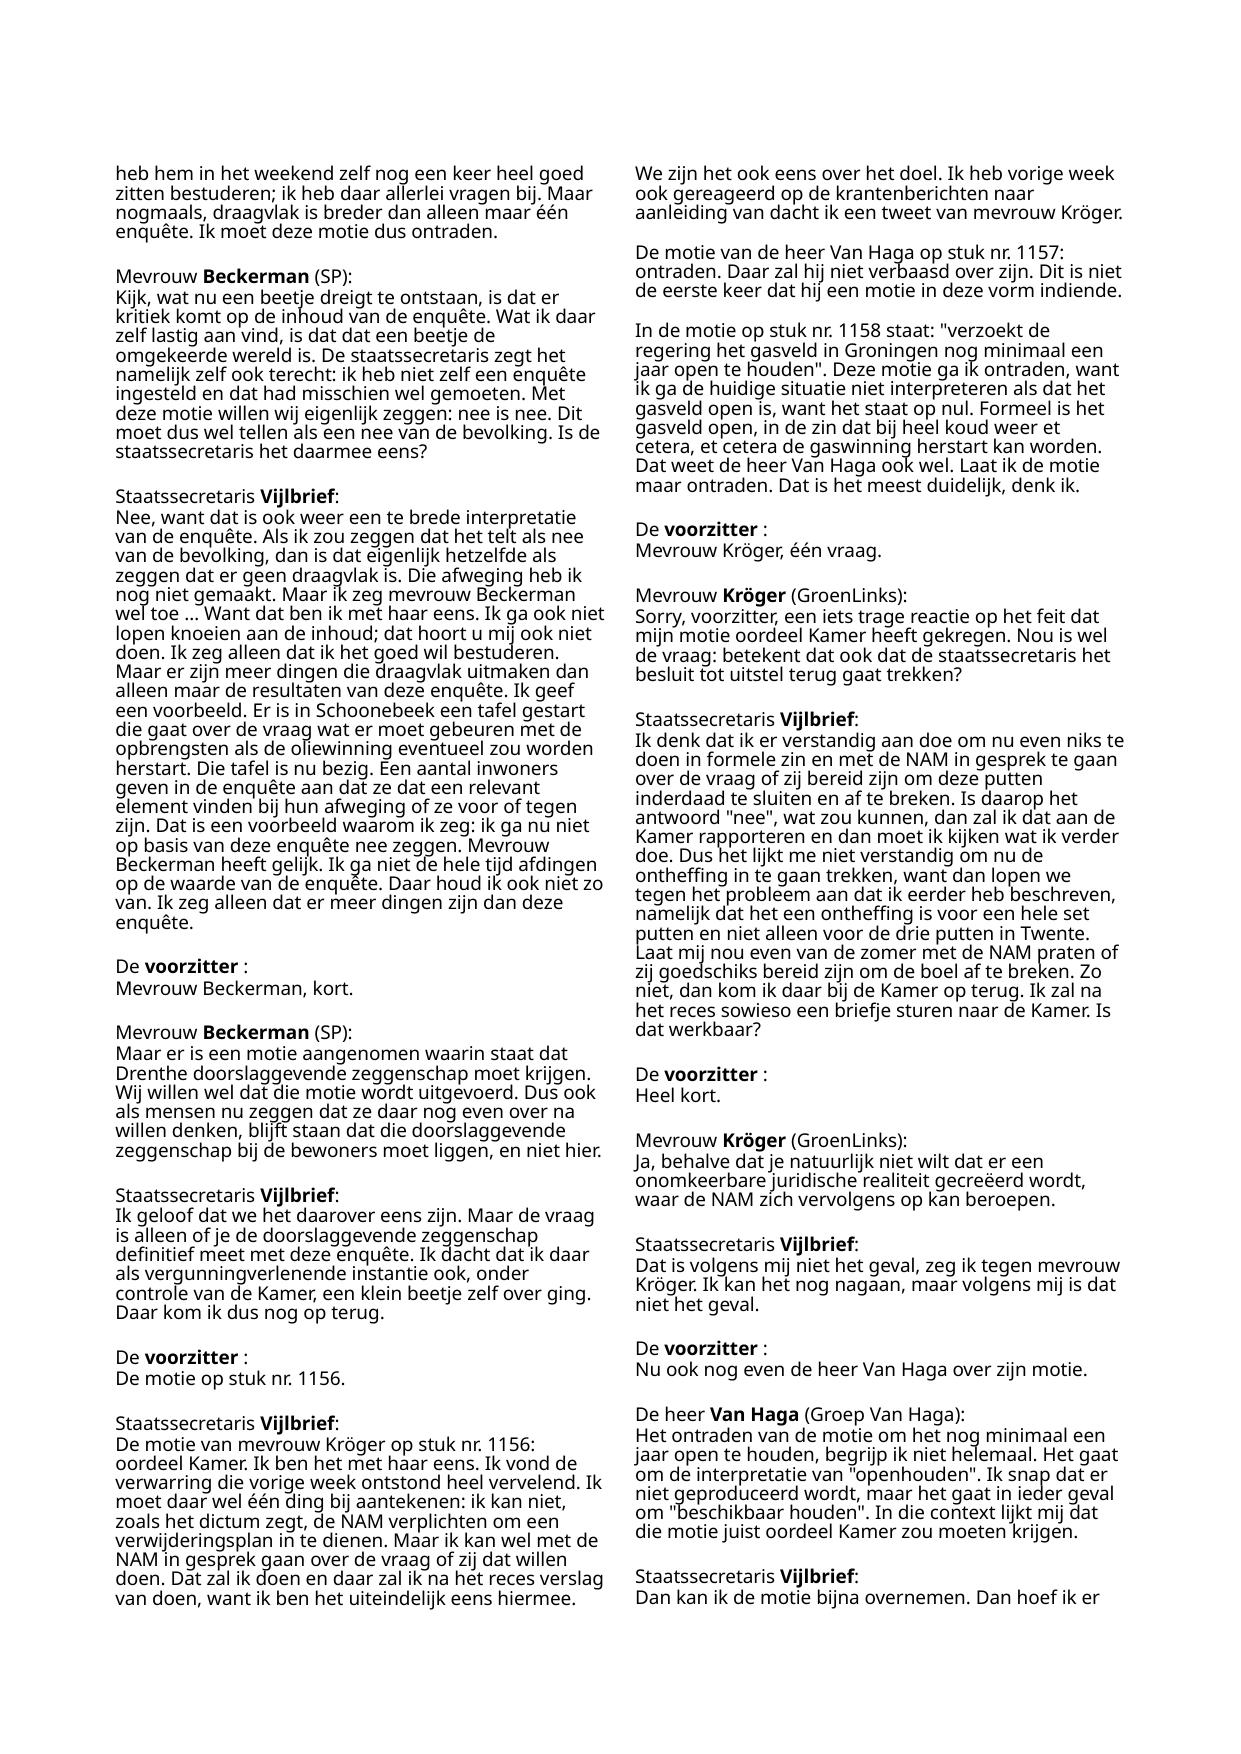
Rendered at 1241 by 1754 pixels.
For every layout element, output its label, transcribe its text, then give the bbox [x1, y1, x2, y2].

text Staatssecretaris Vijlbrief: [635, 706, 1125, 732]
text Heel kort. [635, 1087, 1125, 1106]
text De voorzitter : [635, 1336, 1125, 1361]
text De heer Van Haga (Groep Van Haga): [635, 1401, 1125, 1427]
text Staatssecretaris Vijlbrief: [115, 483, 605, 509]
text We zijn het ook eens over het doel. Ik heb vorige week ook gereageerd op de krantenberichten naar aanleiding van dacht ik een tweet van mevrouw Kröger. [635, 165, 1125, 223]
text Ik denk dat ik er verstandig aan doe om nu even niks te doen in formele zin en met de NAM in gesprek te gaan over de vraag of zij bereid zijn om deze putten inderdaad te sluiten en af te breken. Is daarop het antwoord "nee", wat zou kunnen, dan zal ik dat aan de Kamer rapporteren en dan moet ik kijken wat ik verder doe. Dus het lijkt me niet verstandig om nu de ontheffing in te gaan trekken, want dan lopen we tegen het probleem aan dat ik eerder heb beschreven, namelijk dat het een ontheffing is voor een hele set putten en niet alleen voor de drie putten in Twente. Laat mij nou even van de zomer met de NAM praten of zij goedschiks bereid zijn om de boel af te breken. Zo niet, dan kom ik daar bij de Kamer op terug. Ik zal na het reces sowieso een briefje sturen naar de Kamer. Is dat werkbaar? [635, 732, 1125, 1040]
text Maar er is een motie aangenomen waarin staat dat Drenthe doorslaggevende zeggenschap moet krijgen. Wij willen wel dat die motie wordt uitgevoerd. Dus ook als mensen nu zeggen dat ze daar nog even over na willen denken, blijft staan dat die doorslaggevende zeggenschap bij de bewoners moet liggen, en niet hier. [115, 1045, 605, 1161]
text heb hem in het weekend zelf nog een keer heel goed zitten bestuderen; ik heb daar allerlei vragen bij. Maar nogmaals, draagvlak is breder dan alleen maar één enquête. Ik moet deze motie dus ontraden. [115, 165, 605, 242]
text Mevrouw Kröger (GroenLinks): [635, 582, 1125, 608]
text Nee, want dat is ook weer een te brede interpretatie van de enquête. Als ik zou zeggen dat het telt als nee van de bevolking, dan is dat eigenlijk hetzelfde als zeggen dat er geen draagvlak is. Die afweging heb ik nog niet gemaakt. Maar ik zeg mevrouw Beckerman wel toe … Want dat ben ik met haar eens. Ik ga ook niet lopen knoeien aan de inhoud; dat hoort u mij ook niet doen. Ik zeg alleen dat ik het goed wil bestuderen. Maar er zijn meer dingen die draagvlak uitmaken dan alleen maar de resultaten van deze enquête. Ik geef een voorbeeld. Er is in Schoonebeek een tafel gestart die gaat over de vraag wat er moet gebeuren met de opbrengsten als de oliewinning eventueel zou worden herstart. Die tafel is nu bezig. Een aantal inwoners geven in de enquête aan dat ze dat een relevant element vinden bij hun afweging of ze voor of tegen zijn. Dat is een voorbeeld waarom ik zeg: ik ga nu niet op basis van deze enquête nee zeggen. Mevrouw Beckerman heeft gelijk. Ik ga niet de hele tijd afdingen op de waarde van de enquête. Daar houd ik ook niet zo van. Ik zeg alleen dat er meer dingen zijn dan deze enquête. [115, 509, 605, 933]
text De motie op stuk nr. 1156. [115, 1370, 605, 1389]
text Nu ook nog even de heer Van Haga over zijn motie. [635, 1361, 1125, 1381]
text Dan kan ik de motie bijna overnemen. Dan hoef ik er [635, 1589, 1125, 1609]
text Staatssecretaris Vijlbrief: [635, 1231, 1125, 1257]
text Staatssecretaris Vijlbrief: [115, 1182, 605, 1207]
text De motie van de heer Van Haga op stuk nr. 1157: ontraden. Daar zal hij niet verbaasd over zijn. Dit is niet de eerste keer dat hij een motie in deze vorm indiende. [635, 244, 1125, 302]
text Staatssecretaris Vijlbrief: [635, 1564, 1125, 1589]
text De voorzitter : [115, 1344, 605, 1370]
text Het ontraden van de motie om het nog minimaal een jaar open te houden, begrijp ik niet helemaal. Het gaat om de interpretatie van "openhouden". Ik snap dat er niet geproduceerd wordt, maar het gaat in ieder geval om "beschikbaar houden". In die context lijkt mij dat die motie juist oordeel Kamer zou moeten krijgen. [635, 1427, 1125, 1543]
text Mevrouw Beckerman, kort. [115, 979, 605, 999]
text Mevrouw Beckerman (SP): [115, 263, 605, 289]
text Ja, behalve dat je natuurlijk niet wilt dat er een onomkeerbare juridische realiteit gecreëerd wordt, waar de NAM zich vervolgens op kan beroepen. [635, 1153, 1125, 1210]
text Mevrouw Kröger, één vraag. [635, 542, 1125, 562]
text Dat is volgens mij niet het geval, zeg ik tegen mevrouw Kröger. Ik kan het nog nagaan, maar volgens mij is dat niet het geval. [635, 1257, 1125, 1315]
text Kijk, wat nu een beetje dreigt te ontstaan, is dat er kritiek komt op de inhoud van de enquête. Wat ik daar zelf lastig aan vind, is dat dat een beetje de omgekeerde wereld is. De staatssecretaris zegt het namelijk zelf ook terecht: ik heb niet zelf een enquête ingesteld en dat had misschien wel gemoeten. Met deze motie willen wij eigenlijk zeggen: nee is nee. Dit moet dus wel tellen als een nee van de bevolking. Is de staatssecretaris het daarmee eens? [115, 289, 605, 462]
text In de motie op stuk nr. 1158 staat: "verzoekt de regering het gasveld in Groningen nog minimaal een jaar open te houden". Deze motie ga ik ontraden, want ik ga de huidige situatie niet interpreteren als dat het gasveld open is, want het staat op nul. Formeel is het gasveld open, in de zin dat bij heel koud weer et cetera, et cetera de gaswinning herstart kan worden. Dat weet de heer Van Haga ook wel. Laat ik de motie maar ontraden. Dat is het meest duidelijk, denk ik. [635, 322, 1125, 496]
text Sorry, voorzitter, een iets trage reactie op het feit dat mijn motie oordeel Kamer heeft gekregen. Nou is wel de vraag: betekent dat ook dat de staatssecretaris het besluit tot uitstel terug gaat trekken? [635, 608, 1125, 685]
text De voorzitter : [635, 517, 1125, 542]
text Staatssecretaris Vijlbrief: [115, 1410, 605, 1436]
text De voorzitter : [115, 954, 605, 979]
text De voorzitter : [635, 1061, 1125, 1087]
text De motie van mevrouw Kröger op stuk nr. 1156: oordeel Kamer. Ik ben het met haar eens. Ik vond de verwarring die vorige week ontstond heel vervelend. Ik moet daar wel één ding bij aantekenen: ik kan niet, zoals het dictum zegt, de NAM verplichten om een verwijderingsplan in te dienen. Maar ik kan wel met de NAM in gesprek gaan over de vraag of zij dat willen doen. Dat zal ik doen en daar zal ik na het reces verslag van doen, want ik ben het uiteindelijk eens hiermee. [115, 1436, 605, 1609]
text Mevrouw Kröger (GroenLinks): [635, 1127, 1125, 1153]
text Mevrouw Beckerman (SP): [115, 1019, 605, 1045]
text Ik geloof dat we het daarover eens zijn. Maar de vraag is alleen of je de doorslaggevende zeggenschap definitief meet met deze enquête. Ik dacht dat ik daar als vergunningverlenende instantie ook, onder controle van de Kamer, een klein beetje zelf over ging. Daar kom ik dus nog op terug. [115, 1207, 605, 1323]
